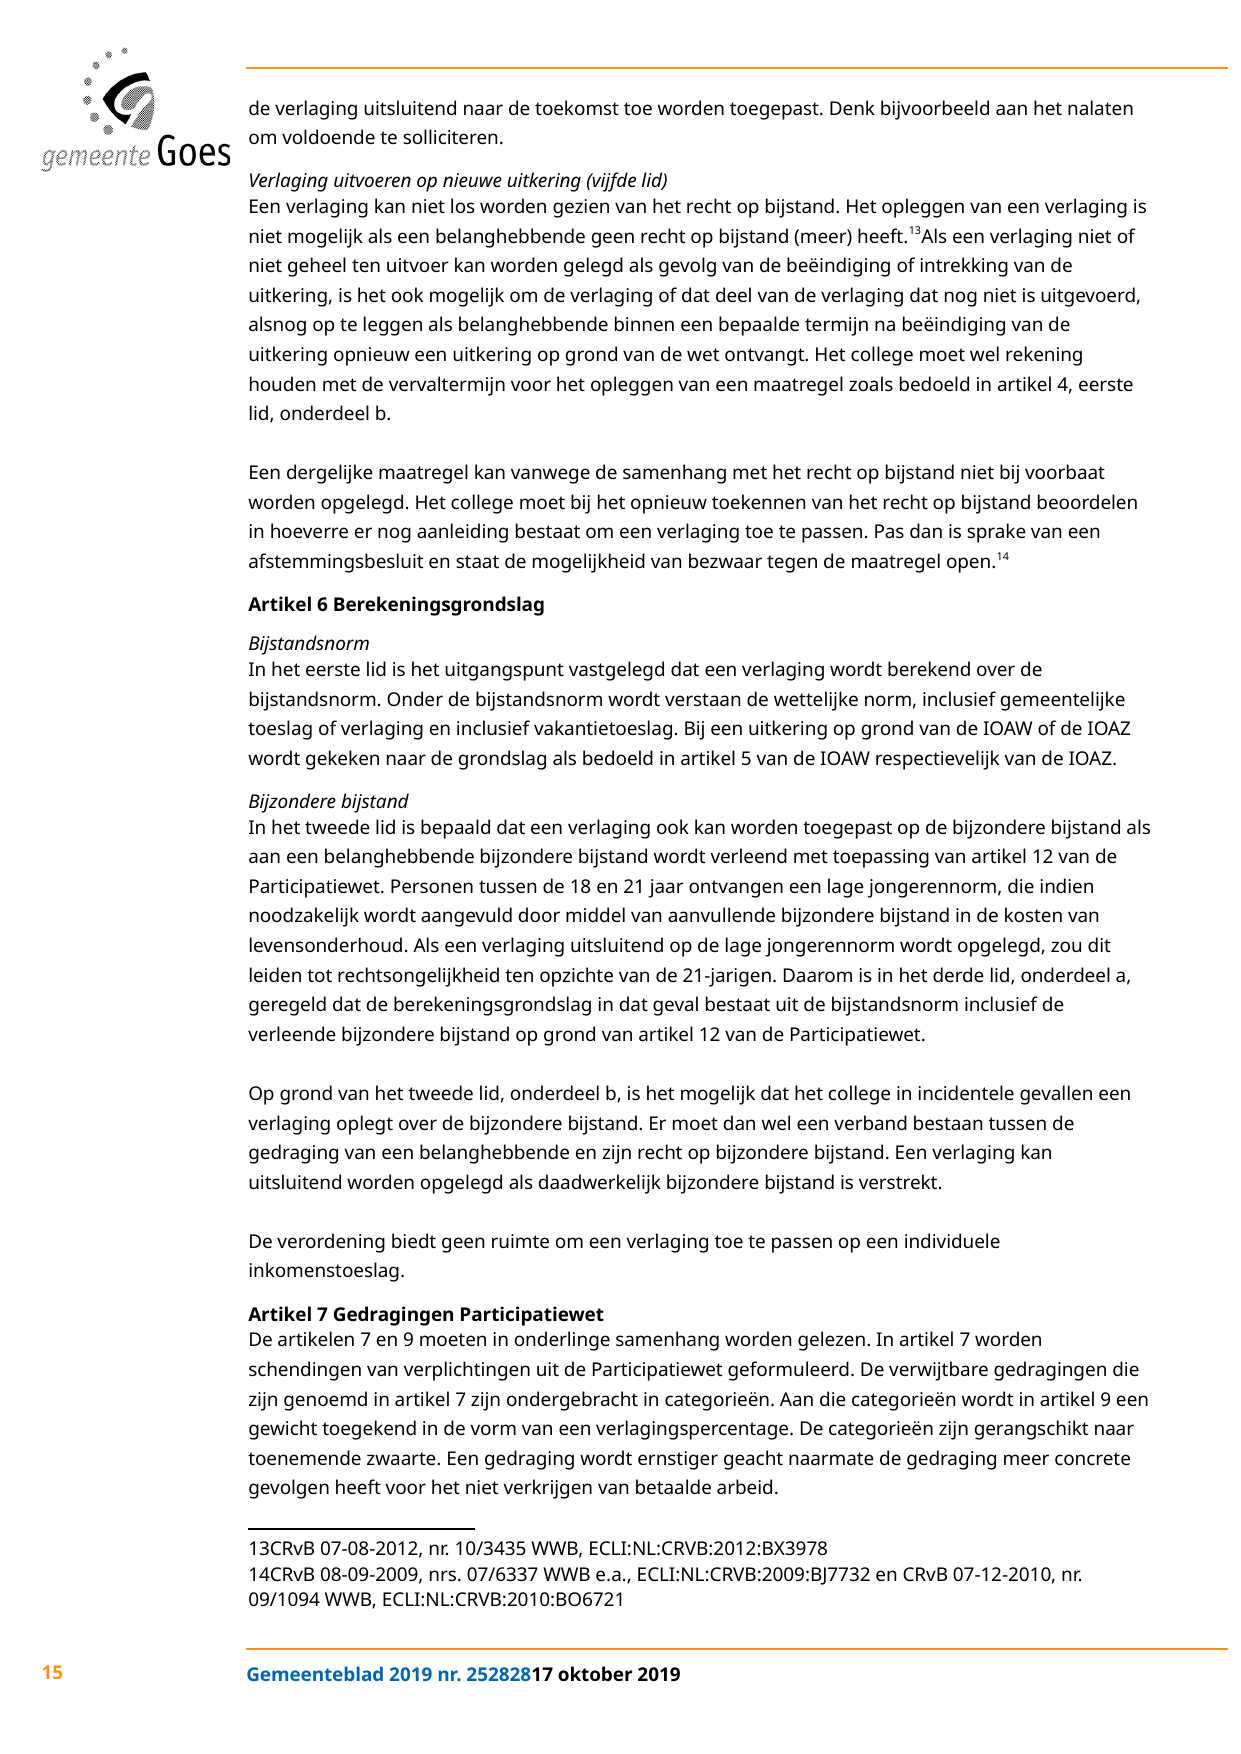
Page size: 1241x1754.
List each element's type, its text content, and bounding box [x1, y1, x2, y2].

text Een dergelijke maatregel kan vanwege de samenhang met het recht op bijstand niet bij voorbaat worden opgelegd. Het college moet bij het opnieuw toekennen van het recht op bijstand beoordelen in hoeverre er nog aanleiding bestaat om een verlaging toe te passen. Pas dan is sprake van een afstemmingsbesluit en staat de mogelijkheid van bezwaar tegen de maatregel open. [248, 459, 1152, 574]
text Bijzondere bijstand [248, 788, 1152, 814]
text In het eerste lid is het uitgangspunt vastgelegd dat een verlaging wordt berekend over de bijstandsnorm. Onder de bijstandsnorm wordt verstaan de wettelijke norm, inclusief gemeentelijke toeslag of verlaging en inclusief vakantietoeslag. Bij een uitkering op grond van de IOAW of de IOAZ wordt gekeken naar de grondslag als bedoeld in artikel 5 van de IOAW respectievelijk van de IOAZ. [248, 656, 1152, 771]
text Artikel 7 Gedragingen Participatiewet [248, 1301, 1152, 1327]
text De artikelen 7 en 9 moeten in onderlinge samenhang worden gelezen. In artikel 7 worden schendingen van verplichtingen uit de Participatiewet geformuleerd. De verwijtbare gedragingen die zijn genoemd in artikel 7 zijn ondergebracht in categorieën. Aan die categorieën wordt in artikel 9 een gewicht toegekend in de vorm van een verlagingspercentage. De categorieën zijn gerangschikt naar toenemende zwaarte. Een gedraging wordt ernstiger geacht naarmate de gedraging meer concrete gevolgen heeft voor het niet verkrijgen van betaalde arbeid. [248, 1327, 1152, 1500]
text CRvB 07-08-2012, nr. 10/3435 WWB, ECLI:NL:CRVB:2012:BX3978 [248, 1535, 1152, 1561]
text Op grond van het tweede lid, onderdeel b, is het mogelijk dat het college in incidentele gevallen een verlaging oplegt over de bijzondere bijstand. Er moet dan wel een verband bestaan tussen de gedraging van een belanghebbende en zijn recht op bijzondere bijstand. Een verlaging kan uitsluitend worden opgelegd als daadwerkelijk bijzondere bijstand is verstrekt. [248, 1080, 1152, 1195]
text In het tweede lid is bepaald dat een verlaging ook kan worden toegepast op de bijzondere bijstand als aan een belanghebbende bijzondere bijstand wordt verleend met toepassing van artikel 12 van de Participatiewet. Personen tussen de 18 en 21 jaar ontvangen een lage jongerennorm, die indien noodzakelijk wordt aangevuld door middel van aanvullende bijzondere bijstand in de kosten van levensonderhoud. Als een verlaging uitsluitend op de lage jongerennorm wordt opgelegd, zou dit leiden tot rechtsongelijkheid ten opzichte van de 21-jarigen. Daarom is in het derde lid, onderdeel a, geregeld dat de berekeningsgrondslag in dat geval bestaat uit de bijstandsnorm inclusief de verleende bijzondere bijstand op grond van artikel 12 van de Participatiewet. [248, 814, 1152, 1047]
text Artikel 6 Berekeningsgrondslag [248, 591, 1152, 617]
text Verlaging uitvoeren op nieuwe uitkering (vijfde lid) [248, 167, 1152, 193]
text De verordening biedt geen ruimte om een verlaging toe te passen op een individuele inkomenstoeslag. [248, 1228, 1152, 1283]
text Een verlaging kan niet los worden gezien van het recht op bijstand. Het opleggen van een verlaging is niet mogelijk als een belanghebbende geen recht op bijstand (meer) heeft.Als een verlaging niet of niet geheel ten uitvoer kan worden gelegd als gevolg van de beëindiging of intrekking van de uitkering, is het ook mogelijk om de verlaging of dat deel van de verlaging dat nog niet is uitgevoerd, alsnog op te leggen als belanghebbende binnen een bepaalde termijn na beëindiging van de uitkering opnieuw een uitkering op grond van de wet ontvangt. Het college moet wel rekening houden met de vervaltermijn voor het opleggen van een maatregel zoals bedoeld in artikel 4, eerste lid, onderdeel b. [248, 193, 1152, 426]
picture [41, 47, 231, 172]
text de verlaging uitsluitend naar de toekomst toe worden toegepast. Denk bijvoorbeeld aan het nalaten om voldoende te solliciteren. [248, 95, 1152, 150]
text CRvB 08-09-2009, nrs. 07/6337 WWB e.a., ECLI:NL:CRVB:2009:BJ7732 en CRvB 07-12-2010, nr. 09/1094 WWB, ECLI:NL:CRVB:2010:BO6721 [248, 1561, 1152, 1612]
text Bijstandsnorm [248, 631, 1152, 656]
